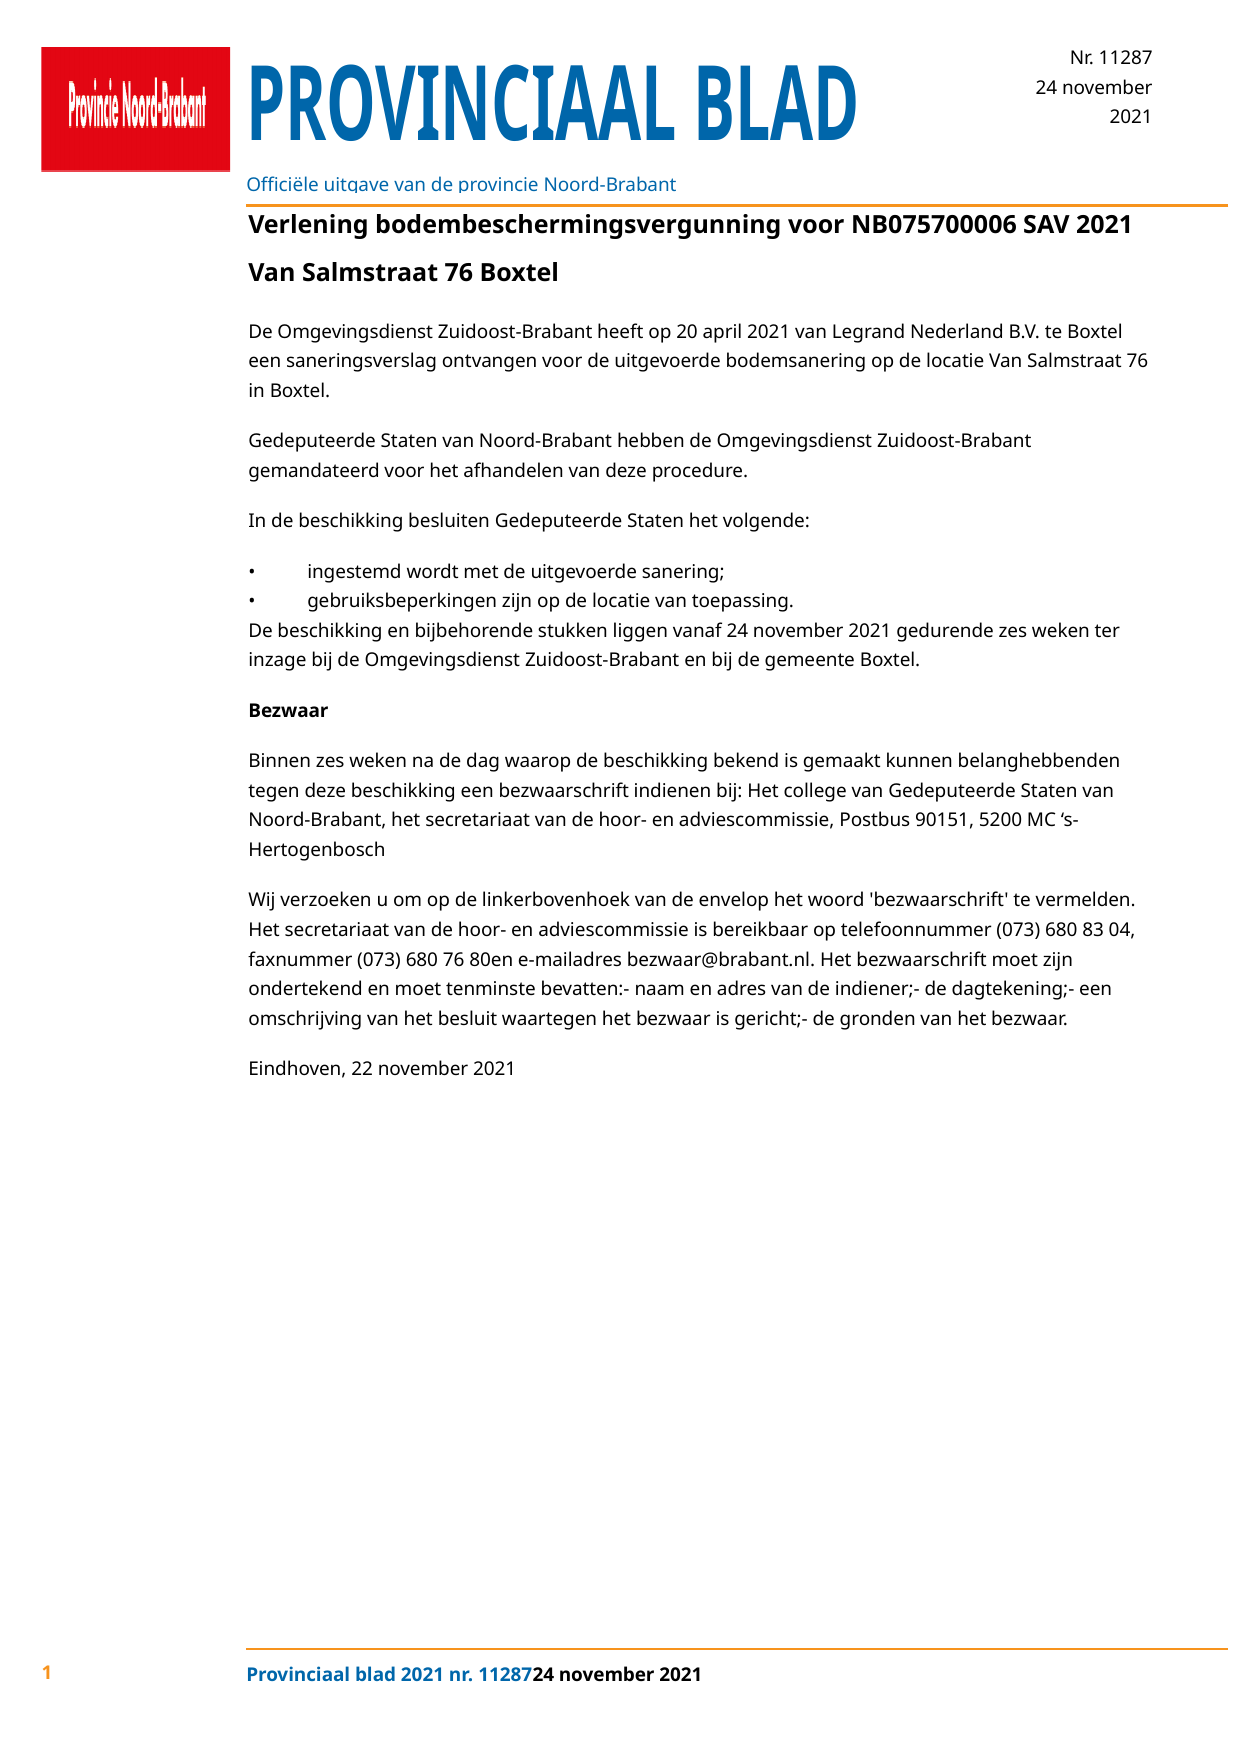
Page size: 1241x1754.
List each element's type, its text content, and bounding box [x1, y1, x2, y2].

text Binnen zes weken na de dag waarop de beschikking bekend is gemaakt kunnen belanghebbenden tegen deze beschikking een bezwaarschrift indienen bij: Het college van Gedeputeerde Staten van Noord-Brabant, het secretariaat van de hoor- en adviescommissie, Postbus 90151, 5200 MC ‘s-Hertogenbosch [248, 747, 1152, 862]
text De Omgevingsdienst Zuidoost-Brabant heeft op 20 april 2021 van Legrand Nederland B.V. te Boxtel een saneringsverslag ontvangen voor de uitgevoerde bodemsanering op de locatie Van Salmstraat 76 in Boxtel. [248, 318, 1152, 403]
text Gedeputeerde Staten van Noord-Brabant hebben de Omgevingsdienst Zuidoost-Brabant gemandateerd voor het afhandelen van deze procedure. [248, 427, 1152, 483]
text Wij verzoeken u om op de linkerbovenhoek van de envelop het woord 'bezwaarschrift' te vermelden. Het secretariaat van de hoor- en adviescommissie is bereikbaar op telefoonnummer (073) 680 83 04, faxnummer (073) 680 76 80en e-mailadres bezwaar@brabant.nl. Het bezwaarschrift moet zijn ondertekend en moet tenminste bevatten:- naam en adres van de indiener;- de dagtekening;- een omschrijving van het besluit waartegen het bezwaar is gericht;- de gronden van het bezwaar. [248, 887, 1152, 1031]
list ingestemd wordt met de uitgevoerde sanering; [248, 558, 1152, 584]
list gebruiksbeperkingen zijn op de locatie van toepassing. [248, 587, 1152, 613]
text Bezwaar [248, 697, 1152, 723]
picture [41, 47, 231, 172]
text In de beschikking besluiten Gedeputeerde Staten het volgende: [248, 507, 1152, 533]
text Verlening bodembeschermingsvergunning voor NB075700006 SAV 2021 Van Salmstraat 76 Boxtel [248, 207, 1152, 288]
text Eindhoven, 22 november 2021 [248, 1055, 1152, 1081]
text De beschikking en bijbehorende stukken liggen vanaf 24 november 2021 gedurende zes weken ter inzage bij de Omgevingsdienst Zuidoost-Brabant en bij de gemeente Boxtel. [248, 617, 1152, 672]
